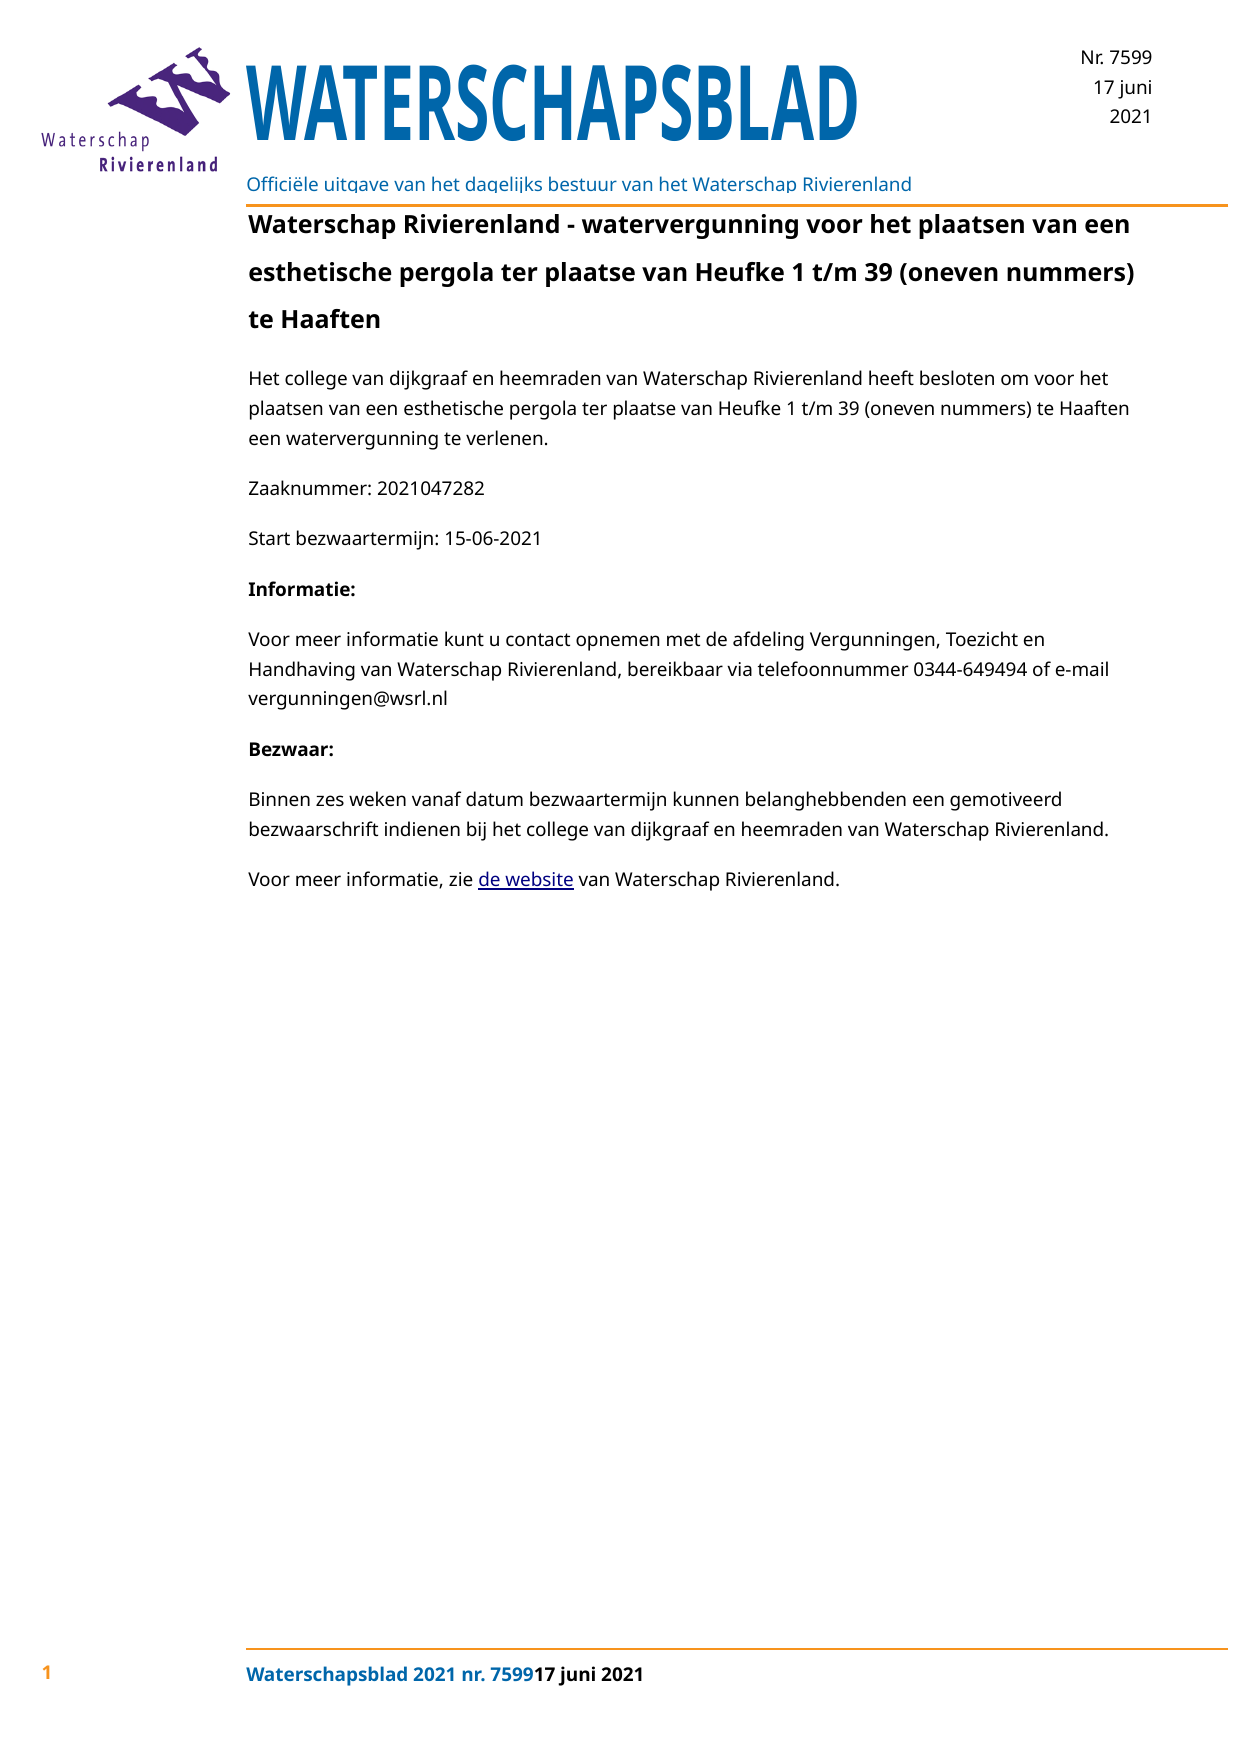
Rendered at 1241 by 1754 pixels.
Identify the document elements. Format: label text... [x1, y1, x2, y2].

text Binnen zes weken vanaf datum bezwaartermijn kunnen belanghebbenden een gemotiveerd bezwaarschrift indienen bij het college van dijkgraaf en heemraden van Waterschap Rivierenland. [248, 786, 1152, 842]
picture [41, 47, 231, 172]
text Voor meer informatie kunt u contact opnemen met de afdeling Vergunningen, Toezicht en Handhaving van Waterschap Rivierenland, bereikbaar via telefoonnummer 0344-649494 of e-mail vergunningen@wsrl.nl [248, 626, 1152, 711]
text Bezwaar: [248, 736, 1152, 762]
text Het college van dijkgraaf en heemraden van Waterschap Rivierenland heeft besloten om voor het plaatsen van een esthetische pergola ter plaatse van Heufke 1 t/m 39 (oneven nummers) te Haaften een watervergunning te verlenen. [248, 366, 1152, 450]
text Waterschap Rivierenland - watervergunning voor het plaatsen van een esthetische pergola ter plaatse van Heufke 1 t/m 39 (oneven nummers) te Haaften [248, 207, 1152, 336]
text Zaaknummer: 2021047282 [248, 475, 1152, 501]
text Informatie: [248, 576, 1152, 602]
text Start bezwaartermijn: 15-06-2021 [248, 526, 1152, 551]
text Voor meer informatie, zie de website van Waterschap Rivierenland. [248, 866, 1152, 892]
